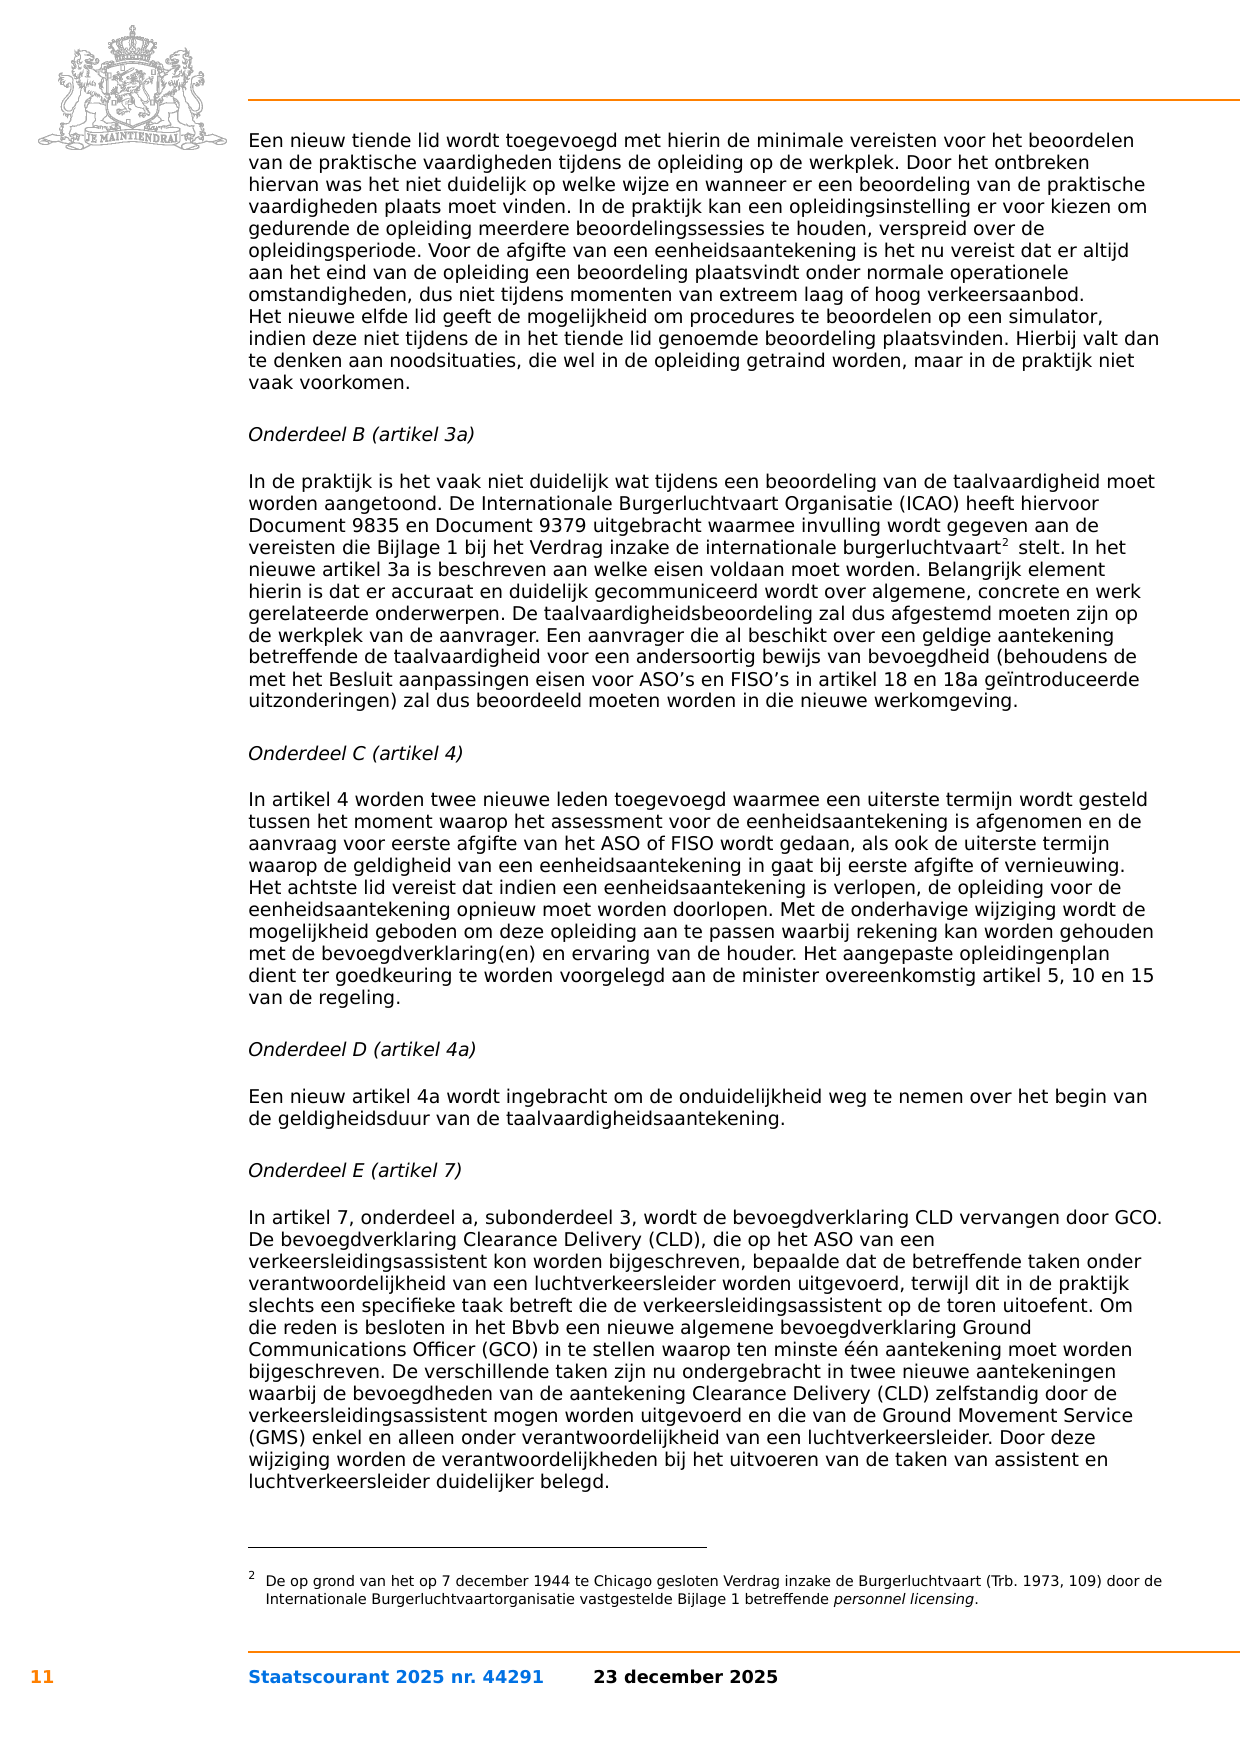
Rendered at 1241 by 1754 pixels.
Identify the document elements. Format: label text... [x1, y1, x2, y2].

picture [38, 25, 227, 150]
text Het nieuwe elfde lid geeft de mogelijkheid om procedures te beoordelen op een simulator, indien deze niet tijdens de in het tiende lid genoemde beoordeling plaatsvinden. Hierbij valt dan te denken aan noodsituaties, die wel in de opleiding getraind worden, maar in de praktijk niet vaak voorkomen. [248, 306, 1163, 394]
text De op grond van het op 7 december 1944 te Chicago gesloten Verdrag inzake de Burgerluchtvaart (Trb. 1973, 109) door de Internationale Burgerluchtvaartorganisatie vastgestelde Bijlage 1 betreffende personnel licensing. [248, 1569, 1163, 1608]
subtitle Onderdeel B (artikel 3a) [248, 424, 1163, 446]
text In artikel 4 worden twee nieuwe leden toegevoegd waarmee een uiterste termijn wordt gesteld tussen het moment waarop het assessment voor de eenheidsaantekening is afgenomen en de aanvraag voor eerste afgifte van het ASO of FISO wordt gedaan, als ook de uiterste termijn waarop de geldigheid van een eenheidsaantekening in gaat bij eerste afgifte of vernieuwing. [248, 789, 1163, 877]
subtitle Onderdeel C (artikel 4) [248, 742, 1163, 764]
subtitle Onderdeel D (artikel 4a) [248, 1039, 1163, 1061]
text In artikel 7, onderdeel a, subonderdeel 3, wordt de bevoegdverklaring CLD vervangen door GCO. De bevoegdverklaring Clearance Delivery (CLD), die op het ASO van een verkeersleidingsassistent kon worden bijgeschreven, bepaalde dat de betreffende taken onder verantwoordelijkheid van een luchtverkeersleider worden uitgevoerd, terwijl dit in de praktijk slechts een specifieke taak betreft die de verkeersleidingsassistent op de toren uitoefent. Om die reden is besloten in het Bbvb een nieuwe algemene bevoegdverklaring Ground Communications Officer (GCO) in te stellen waarop ten minste één aantekening moet worden bijgeschreven. De verschillende taken zijn nu ondergebracht in twee nieuwe aantekeningen waarbij de bevoegdheden van de aantekening Clearance Delivery (CLD) zelfstandig door de verkeersleidingsassistent mogen worden uitgevoerd en die van de Ground Movement Service (GMS) enkel en alleen onder verantwoordelijkheid van een luchtverkeersleider. Door deze wijziging worden de verantwoordelijkheden bij het uitvoeren van de taken van assistent en luchtverkeersleider duidelijker belegd. [248, 1207, 1163, 1493]
text Het achtste lid vereist dat indien een eenheidsaantekening is verlopen, de opleiding voor de eenheidsaantekening opnieuw moet worden doorlopen. Met de onderhavige wijziging wordt de mogelijkheid geboden om deze opleiding aan te passen waarbij rekening kan worden gehouden met de bevoegdverklaring(en) en ervaring van de houder. Het aangepaste opleidingenplan dient ter goedkeuring te worden voorgelegd aan de minister overeenkomstig artikel 5, 10 en 15 van de regeling. [248, 877, 1163, 1009]
subtitle Onderdeel E (artikel 7) [248, 1160, 1163, 1182]
text In de praktijk is het vaak niet duidelijk wat tijdens een beoordeling van de taalvaardigheid moet worden aangetoond. De Internationale Burgerluchtvaart Organisatie (ICAO) heeft hiervoor Document 9835 en Document 9379 uitgebracht waarmee invulling wordt gegeven aan de vereisten die Bijlage 1 bij het Verdrag inzake de internationale burgerluchtvaart stelt. In het nieuwe artikel 3a is beschreven aan welke eisen voldaan moet worden. Belangrijk element hierin is dat er accuraat en duidelijk gecommuniceerd wordt over algemene, concrete en werk gerelateerde onderwerpen. De taalvaardigheidsbeoordeling zal dus afgestemd moeten zijn op de werkplek van de aanvrager. Een aanvrager die al beschikt over een geldige aantekening betreffende de taalvaardigheid voor een andersoortig bewijs van bevoegdheid (behoudens de met het Besluit aanpassingen eisen voor ASO’s en FISO’s in artikel 18 en 18a geïntroduceerde uitzonderingen) zal dus beoordeeld moeten worden in die nieuwe werkomgeving. [248, 471, 1163, 712]
text Een nieuw artikel 4a wordt ingebracht om de onduidelijkheid weg te nemen over het begin van de geldigheidsduur van de taalvaardigheidsaantekening. [248, 1086, 1163, 1130]
text Een nieuw tiende lid wordt toegevoegd met hierin de minimale vereisten voor het beoordelen van de praktische vaardigheden tijdens de opleiding op de werkplek. Door het ontbreken hiervan was het niet duidelijk op welke wijze en wanneer er een beoordeling van de praktische vaardigheden plaats moet vinden. In de praktijk kan een opleidingsinstelling er voor kiezen om gedurende de opleiding meerdere beoordelingssessies te houden, verspreid over de opleidingsperiode. Voor de afgifte van een eenheidsaantekening is het nu vereist dat er altijd aan het eind van de opleiding een beoordeling plaatsvindt onder normale operationele omstandigheden, dus niet tijdens momenten van extreem laag of hoog verkeersaanbod. [248, 130, 1163, 306]
